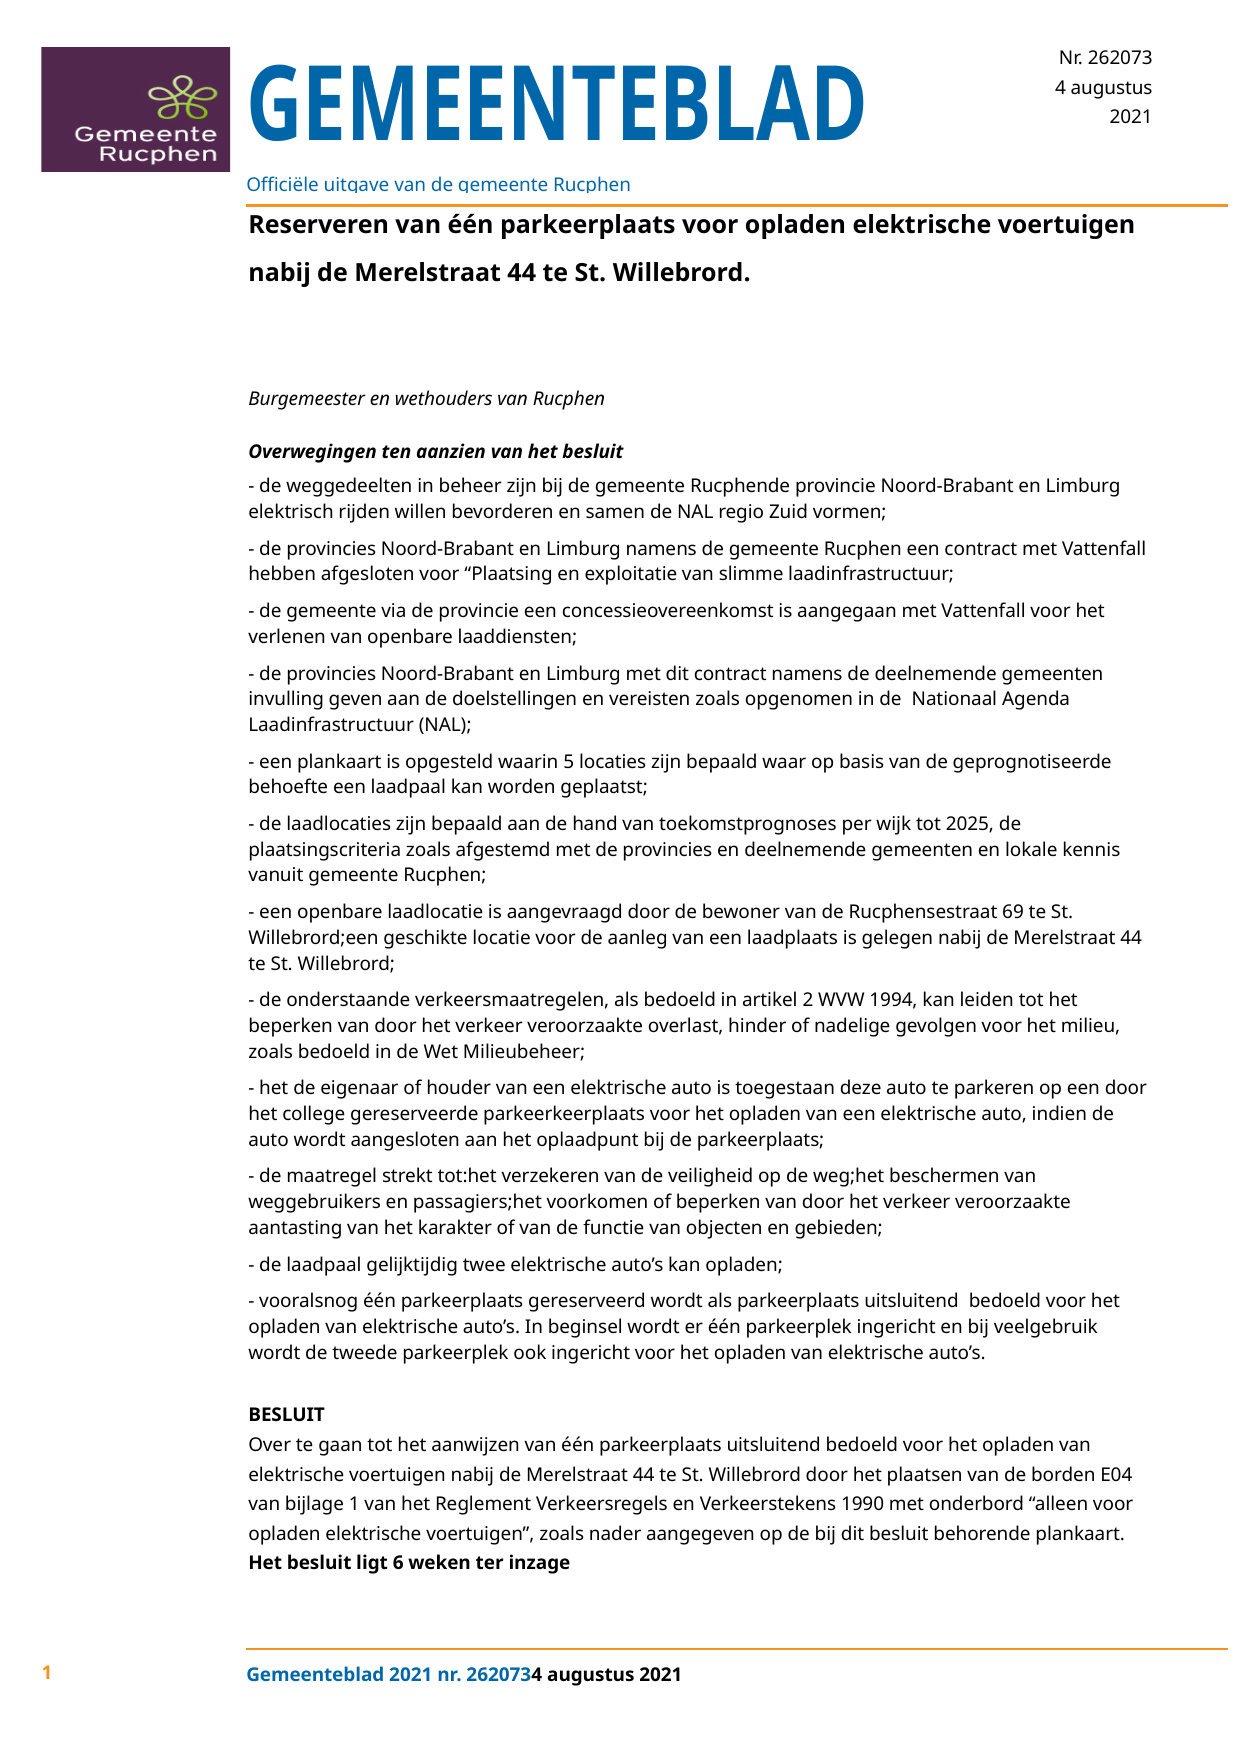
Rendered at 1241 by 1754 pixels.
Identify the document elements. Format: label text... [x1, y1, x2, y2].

text - de provincies Noord-Brabant en Limburg met dit contract namens de deelnemende gemeenten invulling geven aan de doelstellingen en vereisten zoals opgenomen in de Nationaal Agenda Laadinfrastructuur (NAL); [248, 660, 1152, 737]
text - de gemeente via de provincie een concessieovereenkomst is aangegaan met Vattenfall voor het verlenen van openbare laaddiensten; [248, 597, 1152, 649]
text Over te gaan tot het aanwijzen van één parkeerplaats uitsluitend bedoeld voor het opladen van elektrische voertuigen nabij de Merelstraat 44 te St. Willebrord door het plaatsen van de borden E04 van bijlage 1 van het Reglement Verkeersregels en Verkeerstekens 1990 met onderbord “alleen voor opladen elektrische voertuigen”, zoals nader aangegeven op de bij dit besluit behorende plankaart. [248, 1431, 1152, 1546]
text - een plankaart is opgesteld waarin 5 locaties zijn bepaald waar op basis van de geprognotiseerde behoefte een laadpaal kan worden geplaatst; [248, 748, 1152, 799]
text - de laadpaal gelijktijdig twee elektrische auto’s kan opladen; [248, 1251, 1152, 1277]
text - het de eigenaar of houder van een elektrische auto is toegestaan deze auto te parkeren op een door het college gereserveerde parkeerkeerplaats voor het opladen van een elektrische auto, indien de auto wordt aangesloten aan het oplaadpunt bij de parkeerplaats; [248, 1074, 1152, 1152]
text Het besluit ligt 6 weken ter inzage [248, 1549, 1152, 1575]
text Burgemeester en wethouders van Rucphen [248, 386, 1152, 411]
picture [41, 47, 231, 172]
text - de onderstaande verkeersmaatregelen, als bedoeld in artikel 2 WVW 1994, kan leiden tot het beperken van door het verkeer veroorzaakte overlast, hinder of nadelige gevolgen voor het milieu, zoals bedoeld in de Wet Milieubeheer; [248, 986, 1152, 1064]
text - vooralsnog één parkeerplaats gereserveerd wordt als parkeerplaats uitsluitend bedoeld voor het opladen van elektrische auto’s. In beginsel wordt er één parkeerplek ingericht en bij veelgebruik wordt de tweede parkeerplek ook ingericht voor het opladen van elektrische auto’s. [248, 1287, 1152, 1365]
text - de provincies Noord-Brabant en Limburg namens de gemeente Rucphen een contract met Vattenfall hebben afgesloten voor “Plaatsing en exploitatie van slimme laadinfrastructuur; [248, 535, 1152, 586]
text - de weggedeelten in beheer zijn bij de gemeente Rucphende provincie Noord-Brabant en Limburg elektrisch rijden willen bevorderen en samen de NAL regio Zuid vormen; [248, 472, 1152, 524]
text - de laadlocaties zijn bepaald aan de hand van toekomstprognoses per wijk tot 2025, de plaatsingscriteria zoals afgestemd met de provincies en deelnemende gemeenten en lokale kennis vanuit gemeente Rucphen; [248, 810, 1152, 887]
text Reserveren van één parkeerplaats voor opladen elektrische voertuigen nabij de Merelstraat 44 te St. Willebrord. [248, 207, 1152, 288]
text - de maatregel strekt tot:het verzekeren van de veiligheid op de weg;het beschermen van weggebruikers en passagiers;het voorkomen of beperken van door het verkeer veroorzaakte aantasting van het karakter of van de functie van objecten en gebieden; [248, 1163, 1152, 1240]
text Overwegingen ten aanzien van het besluit [248, 438, 1152, 464]
text BESLUIT [248, 1402, 1152, 1427]
text - een openbare laadlocatie is aangevraagd door de bewoner van de Rucphensestraat 69 te St. Willebrord;een geschikte locatie voor de aanleg van een laadplaats is gelegen nabij de Merelstraat 44 te St. Willebrord; [248, 898, 1152, 976]
